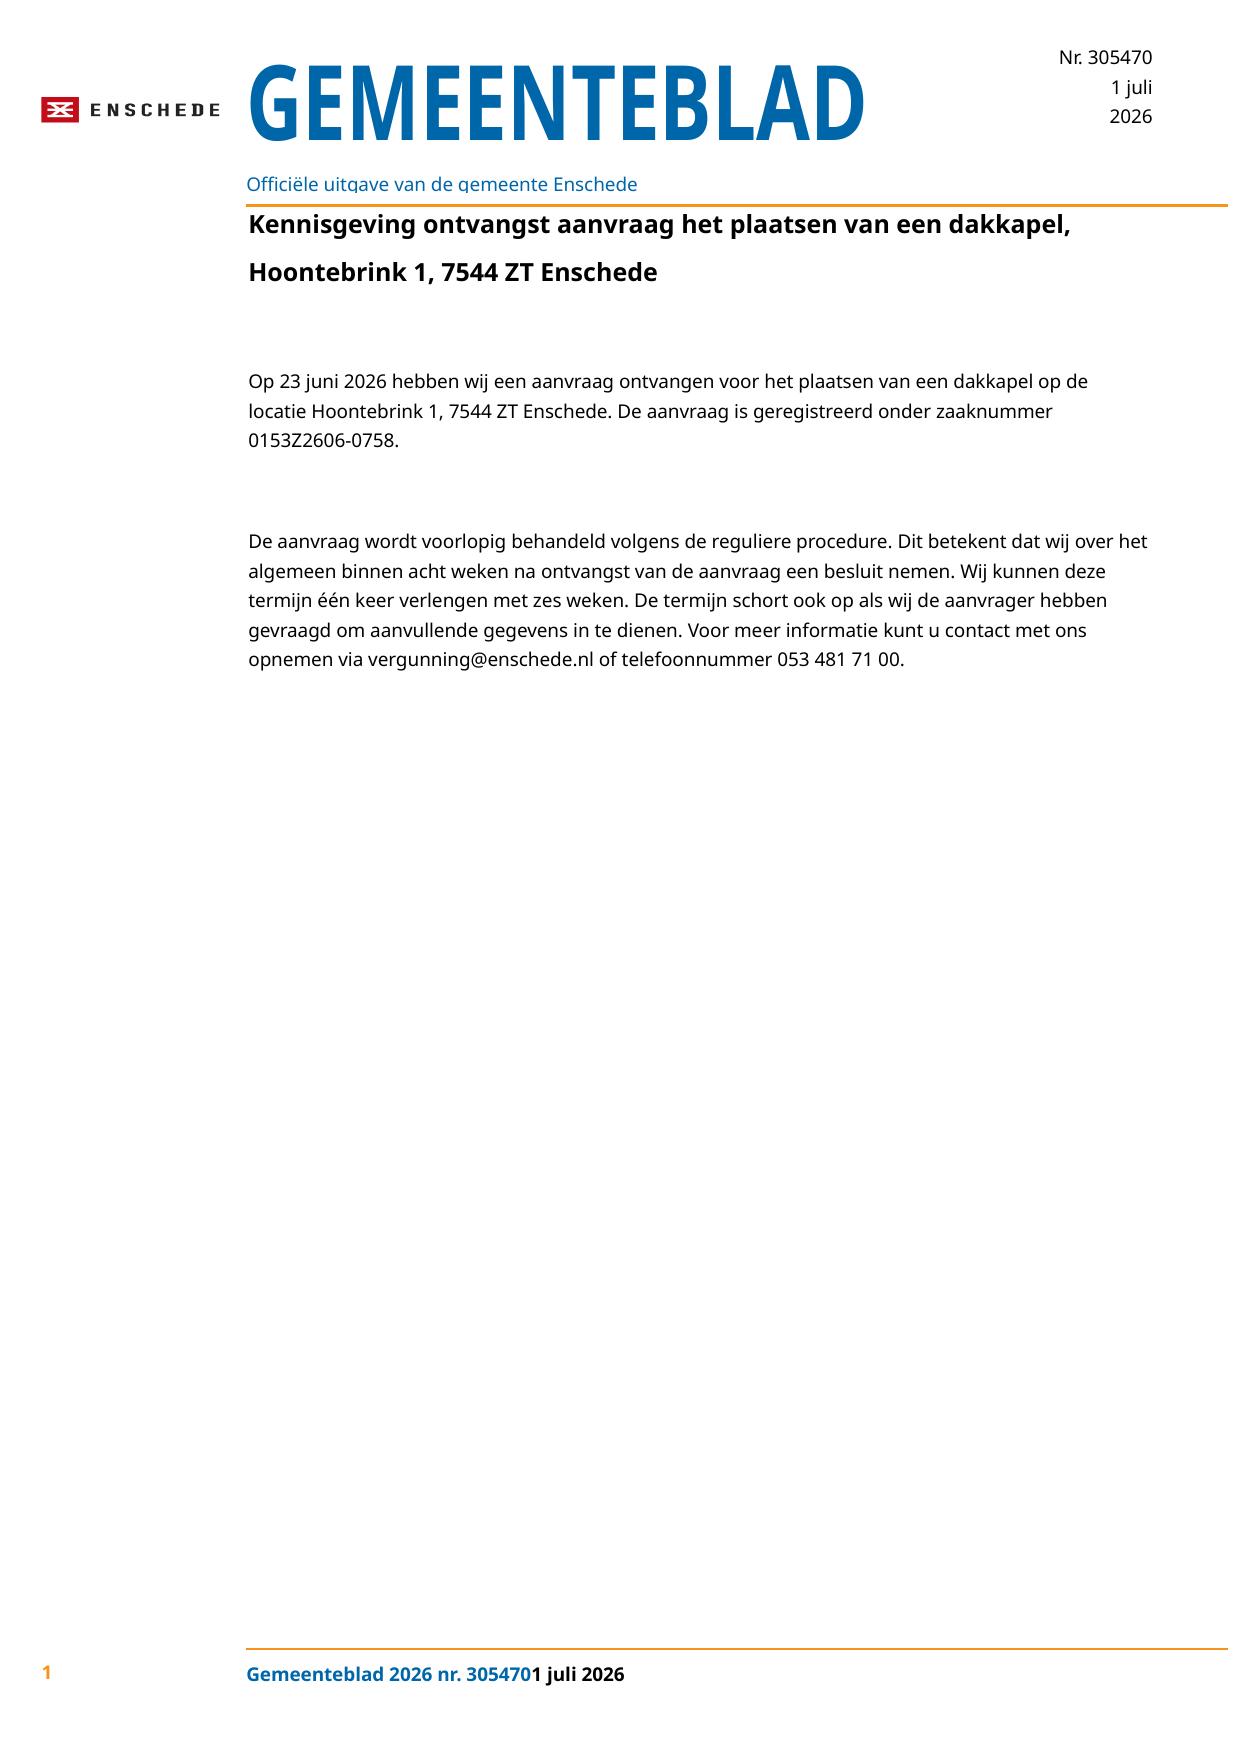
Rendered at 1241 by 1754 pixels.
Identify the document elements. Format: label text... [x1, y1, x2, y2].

picture [41, 47, 231, 172]
text Kennisgeving ontvangst aanvraag het plaatsen van een dakkapel, Hoontebrink 1, 7544 ZT Enschede [248, 207, 1152, 288]
text Op 23 juni 2026 hebben wij een aanvraag ontvangen voor het plaatsen van een dakkapel op de locatie Hoontebrink 1, 7544 ZT Enschede. De aanvraag is geregistreerd onder zaaknummer 0153Z2606-0758. [248, 368, 1152, 453]
text De aanvraag wordt voorlopig behandeld volgens de reguliere procedure. Dit betekent dat wij over het algemeen binnen acht weken na ontvangst van de aanvraag een besluit nemen. Wij kunnen deze termijn één keer verlengen met zes weken. De termijn schort ook op als wij de aanvrager hebben gevraagd om aanvullende gegevens in te dienen. Voor meer informatie kunt u contact met ons opnemen via vergunning@enschede.nl of telefoonnummer 053 481 71 00. [248, 528, 1152, 672]
